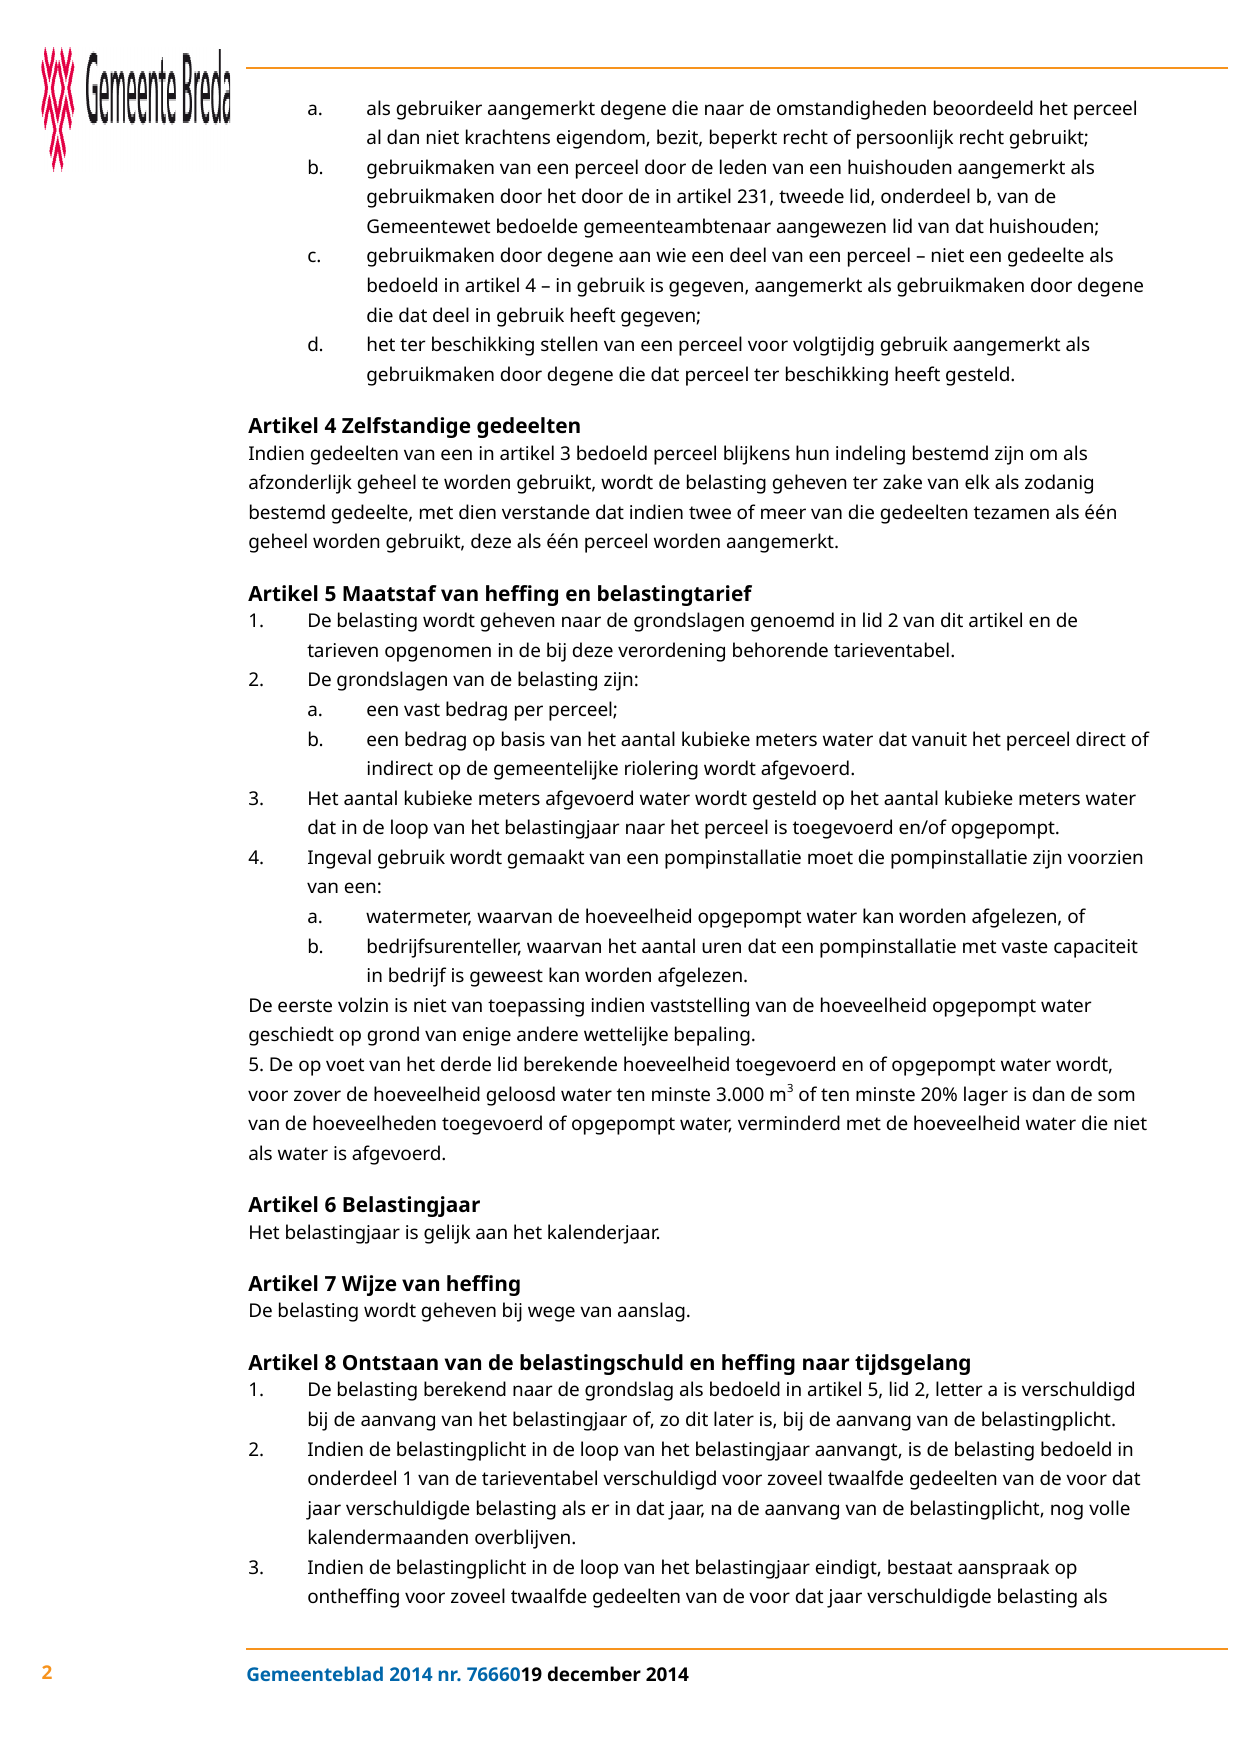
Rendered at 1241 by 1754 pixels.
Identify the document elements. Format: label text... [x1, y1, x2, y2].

text Artikel 5 Maatstaf van heffing en belastingtarief [248, 579, 1152, 607]
list het ter beschikking stellen van een perceel voor volgtijdig gebruik aangemerkt als gebruikmaken door degene die dat perceel ter beschikking heeft gesteld. [307, 331, 1152, 387]
text Artikel 8 Ontstaan van de belastingschuld en heffing naar tijdsgelang [248, 1348, 1152, 1377]
text 5. De op voet van het derde lid berekende hoeveelheid toegevoerd en of opgepompt water wordt, voor zover de hoeveelheid geloosd water ten minste 3.000 m3 of ten minste 20% lager is dan de som van de hoeveelheden toegevoerd of opgepompt water, verminderd met de hoeveelheid water die niet als water is afgevoerd. [248, 1051, 1152, 1166]
list een bedrag op basis van het aantal kubieke meters water dat vanuit het perceel direct of indirect op de gemeentelijke riolering wordt afgevoerd. [307, 726, 1152, 781]
list bedrijfsurenteller, waarvan het aantal uren dat een pompinstallatie met vaste capaciteit in bedrijf is geweest kan worden afgelezen. [307, 933, 1152, 988]
list Het aantal kubieke meters afgevoerd water wordt gesteld op het aantal kubieke meters water dat in de loop van het belastingjaar naar het perceel is toegevoerd en/of opgepompt. [248, 785, 1152, 840]
text Het belastingjaar is gelijk aan het kalenderjaar. [248, 1219, 1152, 1244]
text Artikel 4 Zelfstandige gedeelten [248, 411, 1152, 440]
list een vast bedrag per perceel; [307, 696, 1152, 722]
list De grondslagen van de belasting zijn: [248, 667, 1152, 692]
list als gebruiker aangemerkt degene die naar de omstandigheden beoordeeld het perceel al dan niet krachtens eigendom, bezit, beperkt recht of persoonlijk recht gebruikt; [307, 95, 1152, 150]
text Artikel 7 Wijze van heffing [248, 1269, 1152, 1298]
list De belasting berekend naar de grondslag als bedoeld in artikel 5, lid 2, letter a is verschuldigd bij de aanvang van het belastingjaar of, zo dit later is, bij de aanvang van de belastingplicht. [248, 1377, 1152, 1432]
text De eerste volzin is niet van toepassing indien vaststelling van de hoeveelheid opgepompt water geschiedt op grond van enige andere wettelijke bepaling. [248, 992, 1152, 1047]
list gebruikmaken van een perceel door de leden van een huishouden aangemerkt als gebruikmaken door het door de in artikel 231, tweede lid, onderdeel b, van de Gemeentewet bedoelde gemeenteambtenaar aangewezen lid van dat huishouden; [307, 154, 1152, 239]
list watermeter, waarvan de hoeveelheid opgepompt water kan worden afgelezen, of [307, 903, 1152, 929]
text Indien gedeelten van een in artikel 3 bedoeld perceel blijkens hun indeling bestemd zijn om als afzonderlijk geheel te worden gebruikt, wordt de belasting geheven ter zake van elk als zodanig bestemd gedeelte, met dien verstande dat indien twee of meer van die gedeelten tezamen als één geheel worden gebruikt, deze als één perceel worden aangemerkt. [248, 440, 1152, 554]
text De belasting wordt geheven bij wege van aanslag. [248, 1298, 1152, 1323]
list Indien de belastingplicht in de loop van het belastingjaar aanvangt, is de belasting bedoeld in onderdeel 1 van de tarieventabel verschuldigd voor zoveel twaalfde gedeelten van de voor dat jaar verschuldigde belasting als er in dat jaar, na de aanvang van de belastingplicht, nog volle kalendermaanden overblijven. [248, 1436, 1152, 1550]
list Ingeval gebruik wordt gemaakt van een pompinstallatie moet die pompinstallatie zijn voorzien van een: [248, 844, 1152, 899]
list Indien de belastingplicht in de loop van het belastingjaar eindigt, bestaat aanspraak op ontheffing voor zoveel twaalfde gedeelten van de voor dat jaar verschuldigde belasting als [248, 1554, 1152, 1609]
picture [41, 47, 231, 172]
text Artikel 6 Belastingjaar [248, 1190, 1152, 1219]
list gebruikmaken door degene aan wie een deel van een perceel – niet een gedeelte als bedoeld in artikel 4 – in gebruik is gegeven, aangemerkt als gebruikmaken door degene die dat deel in gebruik heeft gegeven; [307, 243, 1152, 328]
list De belasting wordt geheven naar de grondslagen genoemd in lid 2 van dit artikel en de tarieven opgenomen in de bij deze verordening behorende tarieventabel. [248, 607, 1152, 663]
